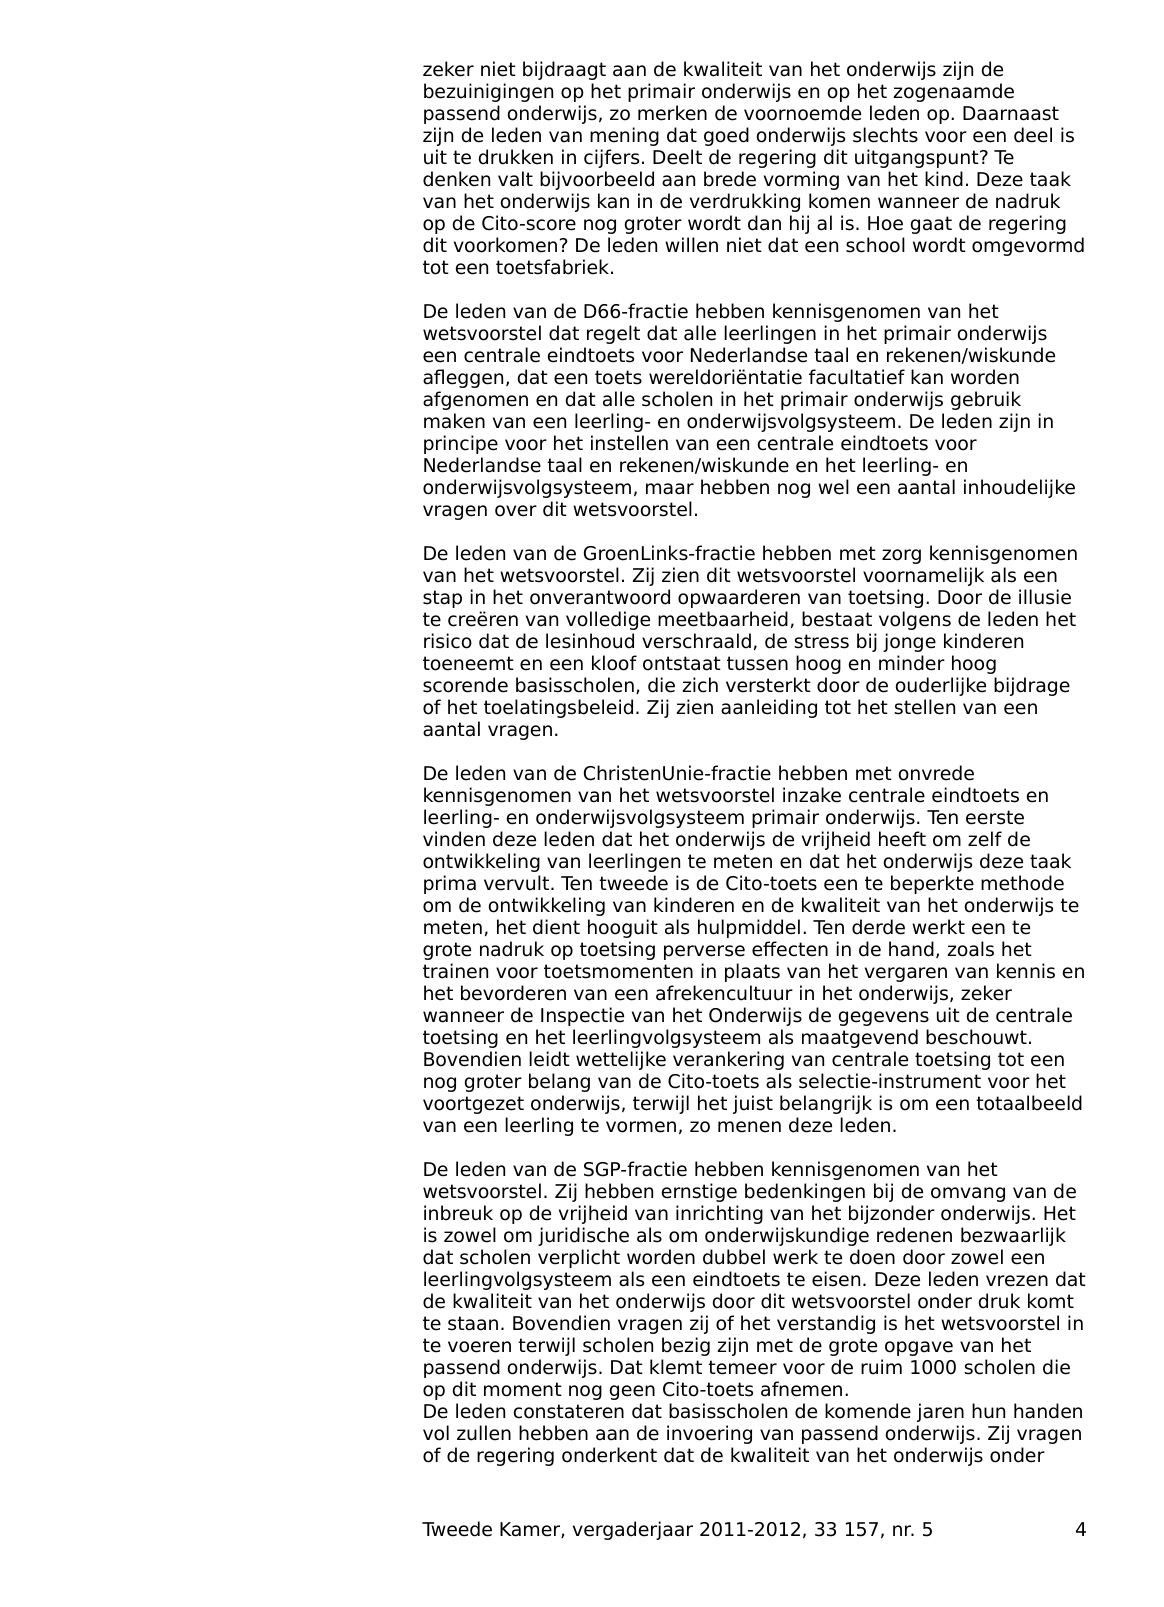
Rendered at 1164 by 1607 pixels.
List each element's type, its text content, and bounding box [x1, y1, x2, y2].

text De leden van de SGP-fractie hebben kennisgenomen van het wetsvoorstel. Zij hebben ernstige bedenkingen bij de omvang van de inbreuk op de vrijheid van inrichting van het bijzonder onderwijs. Het is zowel om juridische als om onderwijskundige redenen bezwaarlijk dat scholen verplicht worden dubbel werk te doen door zowel een leerlingvolgsysteem als een eindtoets te eisen. Deze leden vrezen dat de kwaliteit van het onderwijs door dit wetsvoorstel onder druk komt te staan. Bovendien vragen zij of het verstandig is het wetsvoorstel in te voeren terwijl scholen bezig zijn met de grote opgave van het passend onderwijs. Dat klemt temeer voor de ruim 1000 scholen die op dit moment nog geen Cito-toets afnemen. [422, 1159, 1087, 1401]
text zeker niet bijdraagt aan de kwaliteit van het onderwijs zijn de bezuinigingen op het primair onderwijs en op het zogenaamde passend onderwijs, zo merken de voornoemde leden op. Daarnaast zijn de leden van mening dat goed onderwijs slechts voor een deel is uit te drukken in cijfers. Deelt de regering dit uitgangspunt? Te denken valt bijvoorbeeld aan brede vorming van het kind. Deze taak van het onderwijs kan in de verdrukking komen wanneer de nadruk op de Cito-score nog groter wordt dan hij al is. Hoe gaat de regering dit voorkomen? De leden willen niet dat een school wordt omgevormd tot een toetsfabriek. [422, 59, 1087, 279]
text De leden van de D66-fractie hebben kennisgenomen van het wetsvoorstel dat regelt dat alle leerlingen in het primair onderwijs een centrale eindtoets voor Nederlandse taal en rekenen/wiskunde afleggen, dat een toets wereldoriëntatie facultatief kan worden afgenomen en dat alle scholen in het primair onderwijs gebruik maken van een leerling- en onderwijsvolgsysteem. De leden zijn in principe voor het instellen van een centrale eindtoets voor Nederlandse taal en rekenen/wiskunde en het leerling- en onderwijsvolgsysteem, maar hebben nog wel een aantal inhoudelijke vragen over dit wetsvoorstel. [422, 301, 1087, 521]
text De leden constateren dat basisscholen de komende jaren hun handen vol zullen hebben aan de invoering van passend onderwijs. Zij vragen of de regering onderkent dat de kwaliteit van het onderwijs onder [422, 1401, 1087, 1467]
text De leden van de GroenLinks-fractie hebben met zorg kennisgenomen van het wetsvoorstel. Zij zien dit wetsvoorstel voornamelijk als een stap in het onverantwoord opwaarderen van toetsing. Door de illusie te creëren van volledige meetbaarheid, bestaat volgens de leden het risico dat de lesinhoud verschraald, de stress bij jonge kinderen toeneemt en een kloof ontstaat tussen hoog en minder hoog scorende basisscholen, die zich versterkt door de ouderlijke bijdrage of het toelatingsbeleid. Zij zien aanleiding tot het stellen van een aantal vragen. [422, 543, 1087, 741]
text De leden van de ChristenUnie-fractie hebben met onvrede kennisgenomen van het wetsvoorstel inzake centrale eindtoets en leerling- en onderwijsvolgsysteem primair onderwijs. Ten eerste vinden deze leden dat het onderwijs de vrijheid heeft om zelf de ontwikkeling van leerlingen te meten en dat het onderwijs deze taak prima vervult. Ten tweede is de Cito-toets een te beperkte methode om de ontwikkeling van kinderen en de kwaliteit van het onderwijs te meten, het dient hooguit als hulpmiddel. Ten derde werkt een te grote nadruk op toetsing perverse effecten in de hand, zoals het trainen voor toetsmomenten in plaats van het vergaren van kennis en het bevorderen van een afrekencultuur in het onderwijs, zeker wanneer de Inspectie van het Onderwijs de gegevens uit de centrale toetsing en het leerlingvolgsysteem als maatgevend beschouwt. Bovendien leidt wettelijke verankering van centrale toetsing tot een nog groter belang van de Cito-toets als selectie-instrument voor het voortgezet onderwijs, terwijl het juist belangrijk is om een totaalbeeld van een leerling te vormen, zo menen deze leden. [422, 763, 1087, 1137]
